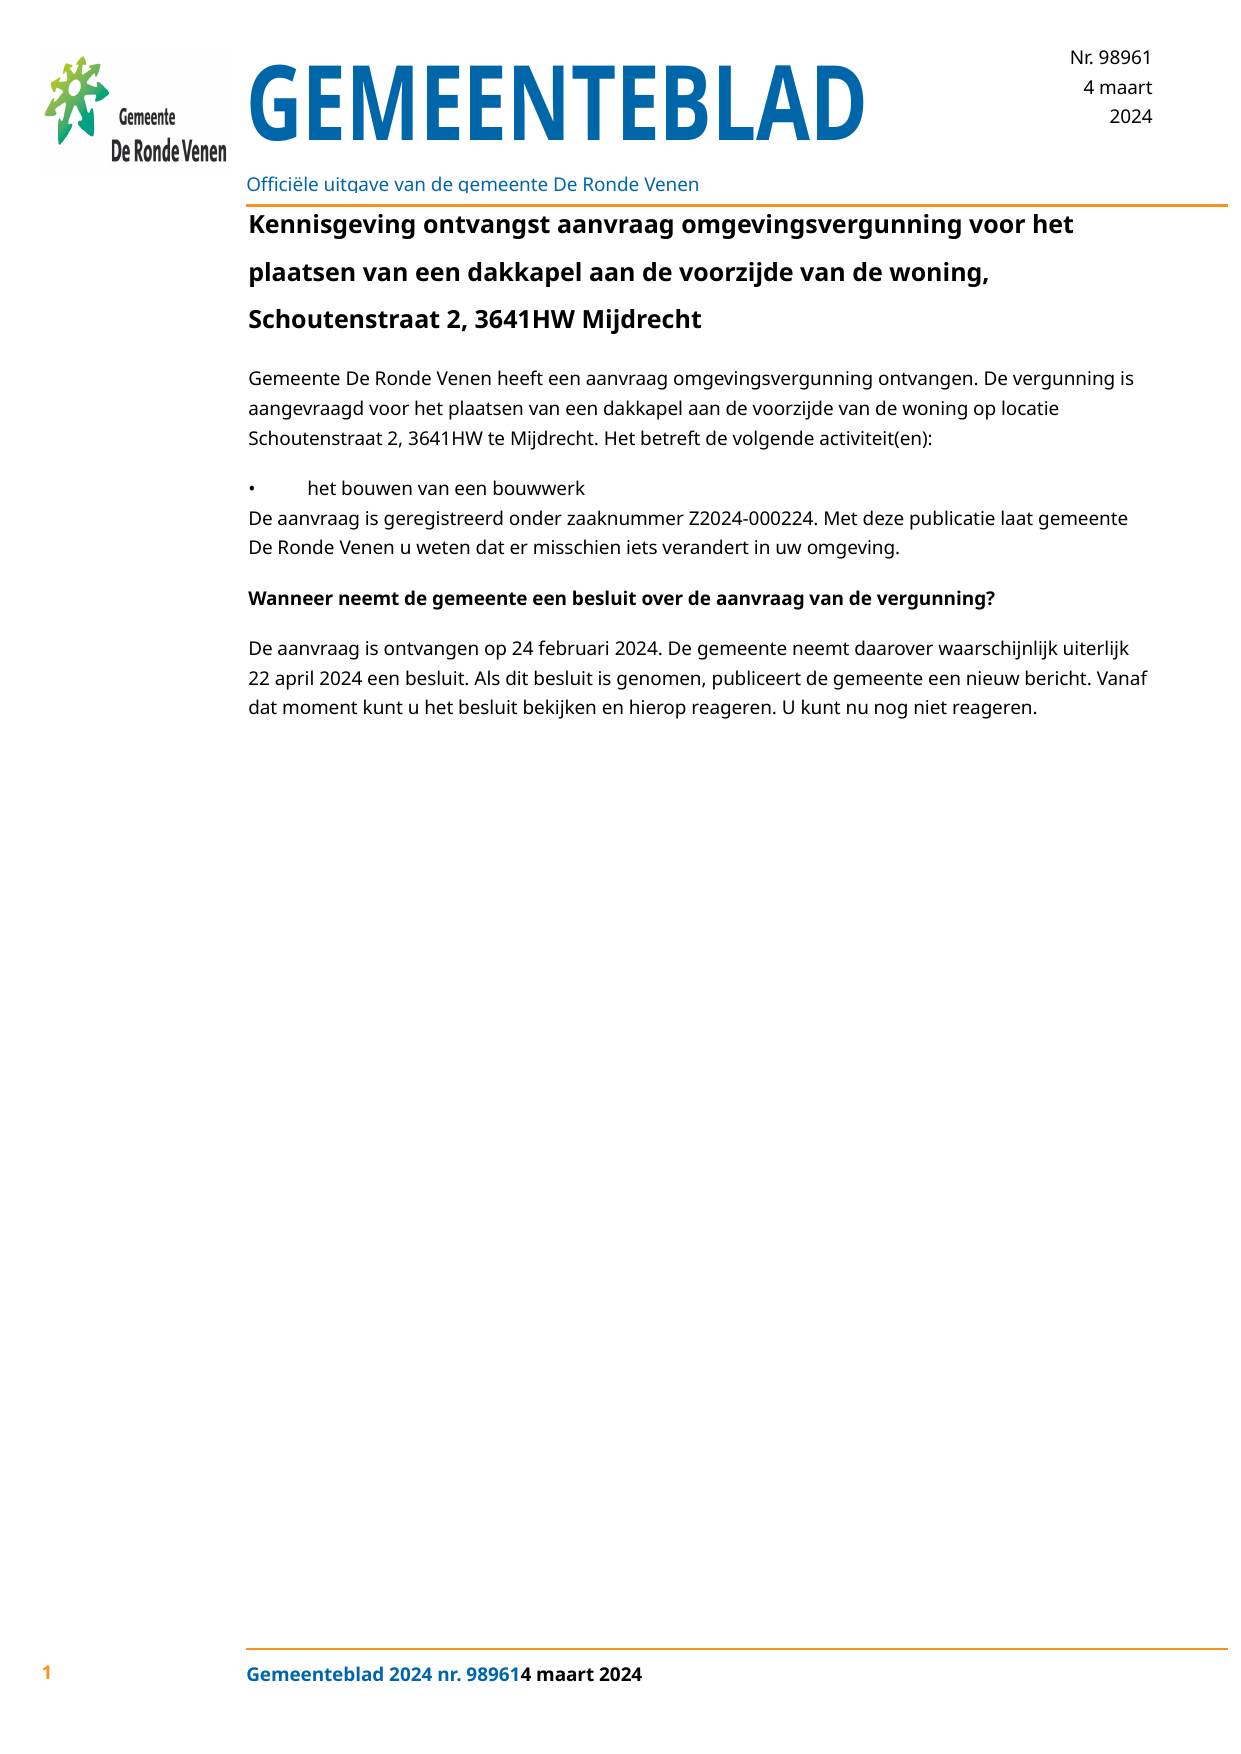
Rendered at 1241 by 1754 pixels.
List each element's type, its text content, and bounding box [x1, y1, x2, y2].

picture [41, 47, 231, 172]
text De aanvraag is geregistreerd onder zaaknummer Z2024-000224. Met deze publicatie laat gemeente De Ronde Venen u weten dat er misschien iets verandert in uw omgeving. [248, 505, 1152, 560]
text Wanneer neemt de gemeente een besluit over de aanvraag van de vergunning? [248, 585, 1152, 610]
text Kennisgeving ontvangst aanvraag omgevingsvergunning voor het plaatsen van een dakkapel aan de voorzijde van de woning, Schoutenstraat 2, 3641HW Mijdrecht [248, 207, 1152, 336]
text Gemeente De Ronde Venen heeft een aanvraag omgevingsvergunning ontvangen. De vergunning is aangevraagd voor het plaatsen van een dakkapel aan de voorzijde van de woning op locatie Schoutenstraat 2, 3641HW te Mijdrecht. Het betreft de volgende activiteit(en): [248, 366, 1152, 450]
list het bouwen van een bouwwerk [248, 475, 1152, 501]
text De aanvraag is ontvangen op 24 februari 2024. De gemeente neemt daarover waarschijnlijk uiterlijk 22 april 2024 een besluit. Als dit besluit is genomen, publiceert de gemeente een nieuw bericht. Vanaf dat moment kunt u het besluit bekijken en hierop reageren. U kunt nu nog niet reageren. [248, 635, 1152, 720]
